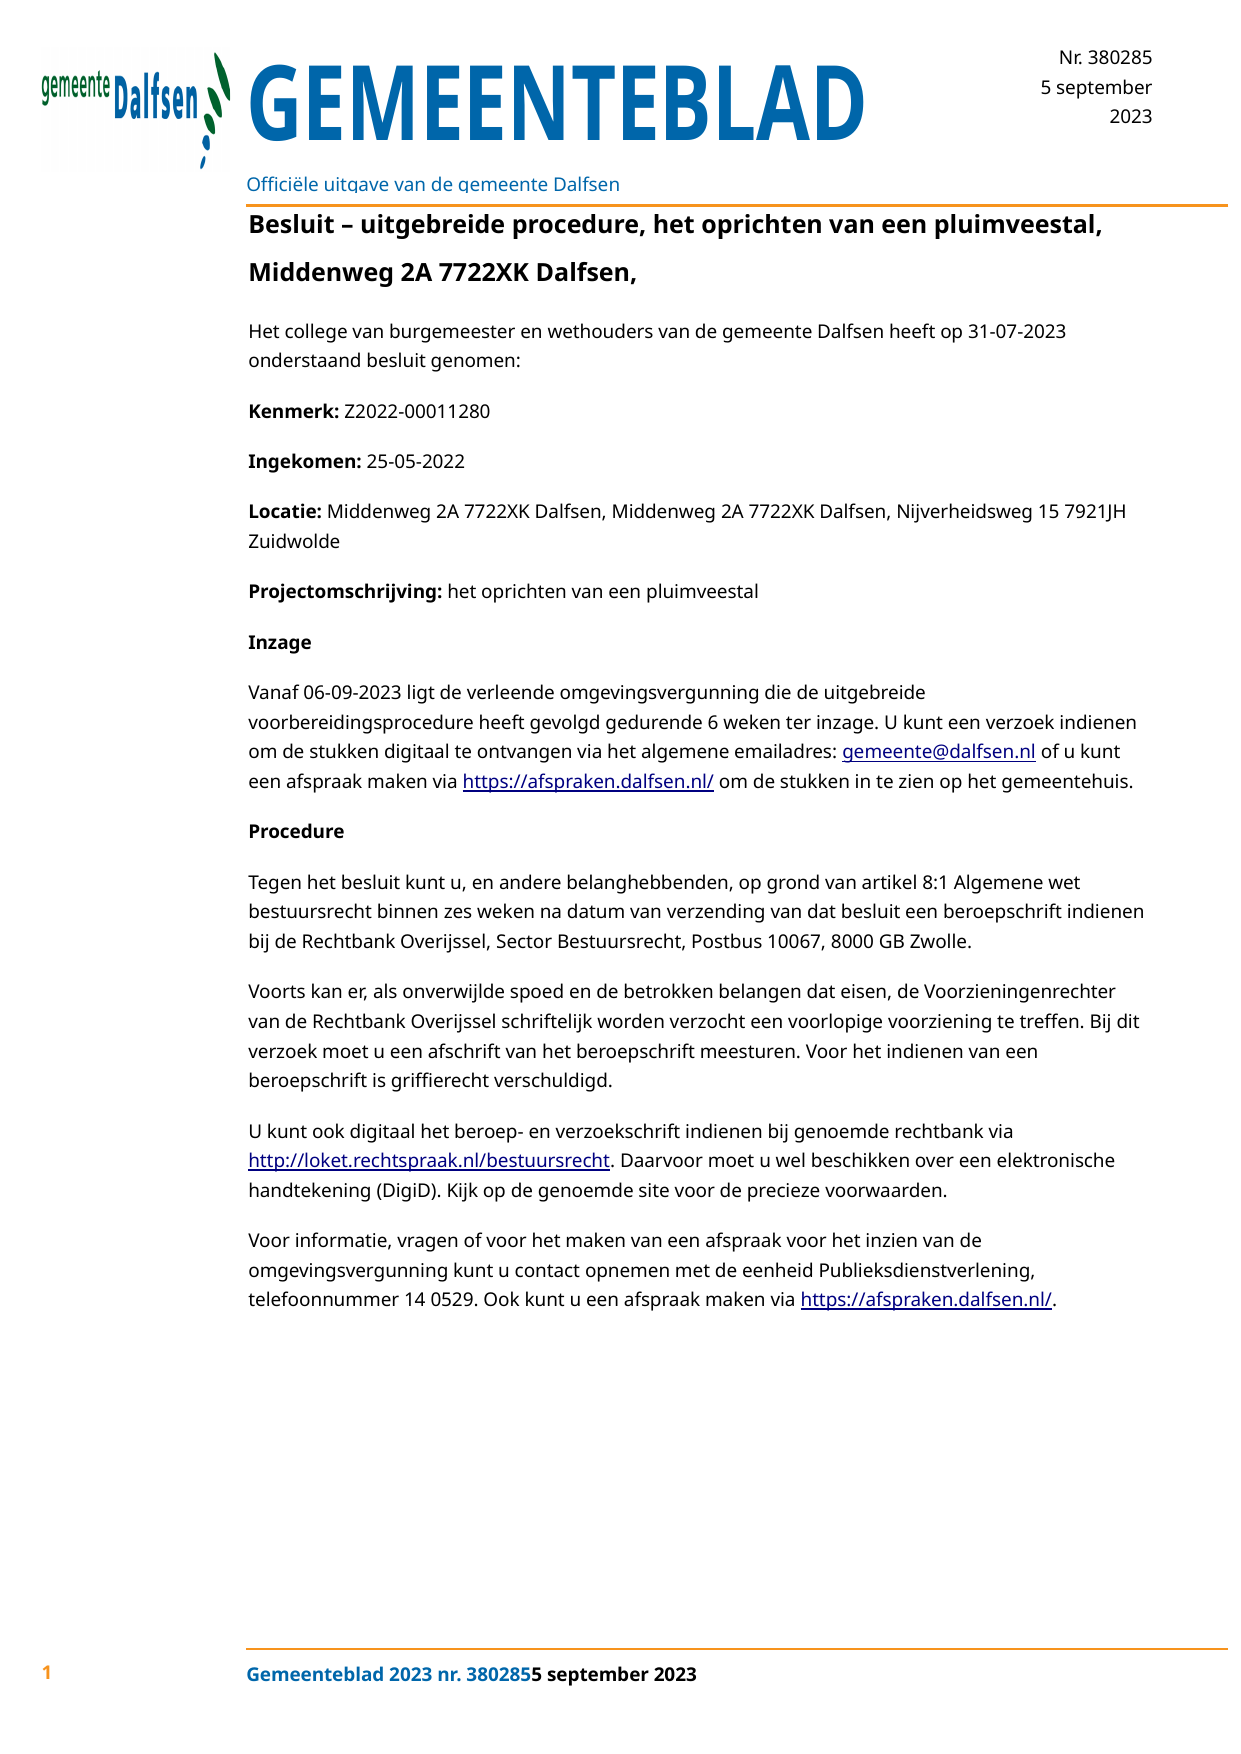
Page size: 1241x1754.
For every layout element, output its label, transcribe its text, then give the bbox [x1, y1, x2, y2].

text Het college van burgemeester en wethouders van de gemeente Dalfsen heeft op 31-07-2023 onderstaand besluit genomen: [248, 318, 1152, 373]
text Inzage [248, 629, 1152, 655]
text Voor informatie, vragen of voor het maken van een afspraak voor het inzien van de omgevingsvergunning kunt u contact opnemen met de eenheid Publieksdienstverlening, telefoonnummer 14 0529. Ook kunt u een afspraak maken via https://afspraken.dalfsen.nl/. [248, 1227, 1152, 1312]
text Locatie: Middenweg 2A 7722XK Dalfsen, Middenweg 2A 7722XK Dalfsen, Nijverheidsweg 15 7921JH Zuidwolde [248, 499, 1152, 554]
text Tegen het besluit kunt u, en andere belanghebbenden, op grond van artikel 8:1 Algemene wet bestuursrecht binnen zes weken na datum van verzending van dat besluit een beroepschrift indienen bij de Rechtbank Overijssel, Sector Bestuursrecht, Postbus 10067, 8000 GB Zwolle. [248, 869, 1152, 954]
text Vanaf 06-09-2023 ligt de verleende omgevingsvergunning die de uitgebreide voorbereidingsprocedure heeft gevolgd gedurende 6 weken ter inzage. U kunt een verzoek indienen om de stukken digitaal te ontvangen via het algemene emailadres: gemeente@dalfsen.nl of u kunt een afspraak maken via https://afspraken.dalfsen.nl/ om de stukken in te zien op het gemeentehuis. [248, 679, 1152, 794]
text Kenmerk: Z2022-00011280 [248, 398, 1152, 424]
text Procedure [248, 819, 1152, 844]
picture [41, 47, 231, 172]
text Besluit – uitgebreide procedure, het oprichten van een pluimveestal, Middenweg 2A 7722XK Dalfsen, [248, 207, 1152, 288]
text Projectomschrijving: het oprichten van een pluimveestal [248, 579, 1152, 604]
text Voorts kan er, als onverwijlde spoed en de betrokken belangen dat eisen, de Voorzieningenrechter van de Rechtbank Overijssel schriftelijk worden verzocht een voorlopige voorziening te treffen. Bij dit verzoek moet u een afschrift van het beroepschrift meesturen. Voor het indienen van een beroepschrift is griffierecht verschuldigd. [248, 979, 1152, 1093]
text U kunt ook digitaal het beroep- en verzoekschrift indienen bij genoemde rechtbank via http://loket.rechtspraak.nl/bestuursrecht. Daarvoor moet u wel beschikken over een elektronische handtekening (DigiD). Kijk op de genoemde site voor de precieze voorwaarden. [248, 1118, 1152, 1203]
text Ingekomen: 25-05-2022 [248, 448, 1152, 474]
